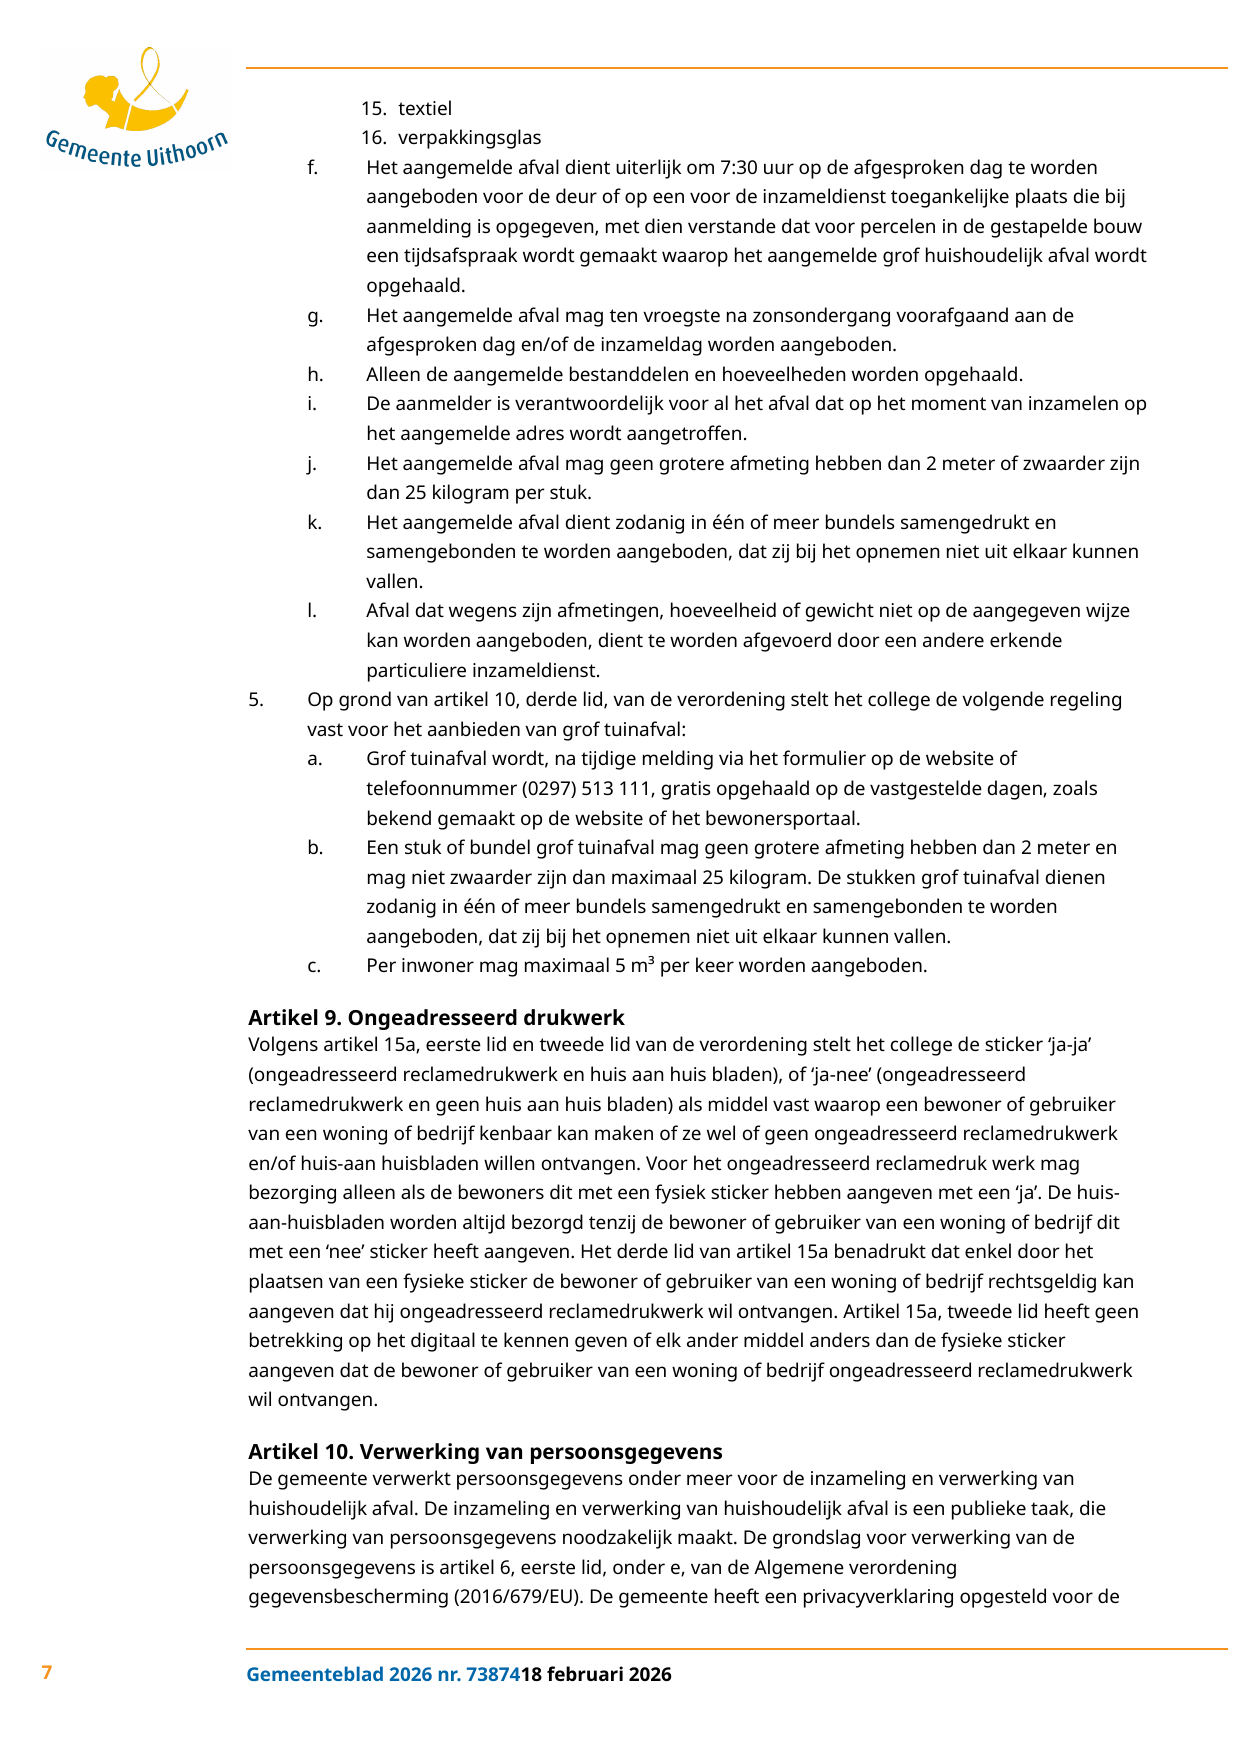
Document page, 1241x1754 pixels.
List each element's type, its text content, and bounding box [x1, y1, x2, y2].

list Per inwoner mag maximaal 5 m³ per keer worden aangeboden. [307, 953, 1152, 978]
picture [41, 47, 231, 172]
list textiel [361, 95, 1152, 121]
list Alleen de aangemelde bestanddelen en hoeveelheden worden opgehaald. [307, 361, 1152, 387]
text Volgens artikel 15a, eerste lid en tweede lid van de verordening stelt het college de sticker ‘ja-ja’ (ongeadresseerd reclamedrukwerk en huis aan huis bladen), of ‘ja-nee’ (ongeadresseerd reclamedrukwerk en geen huis aan huis bladen) als middel vast waarop een bewoner of gebruiker van een woning of bedrijf kenbaar kan maken of ze wel of geen ongeadresseerd reclamedrukwerk en/of huis-aan huisbladen willen ontvangen. Voor het ongeadresseerd reclamedruk werk mag bezorging alleen als de bewoners dit met een fysiek sticker hebben aangeven met een ‘ja’. De huis-aan-huisbladen worden altijd bezorgd tenzij de bewoner of gebruiker van een woning of bedrijf dit met een ‘nee’ sticker heeft aangeven. Het derde lid van artikel 15a benadrukt dat enkel door het plaatsen van een fysieke sticker de bewoner of gebruiker van een woning of bedrijf rechtsgeldig kan aangeven dat hij ongeadresseerd reclamedrukwerk wil ontvangen. Artikel 15a, tweede lid heeft geen betrekking op het digitaal te kennen geven of elk ander middel anders dan de fysieke sticker aangeven dat de bewoner of gebruiker van een woning of bedrijf ongeadresseerd reclamedrukwerk wil ontvangen. [248, 1032, 1152, 1412]
list Op grond van artikel 10, derde lid, van de verordening stelt het college de volgende regeling vast voor het aanbieden van grof tuinafval: [248, 686, 1152, 742]
list Afval dat wegens zijn afmetingen, hoeveelheid of gewicht niet op de aangegeven wijze kan worden aangeboden, dient te worden afgevoerd door een andere erkende particuliere inzameldienst. [307, 598, 1152, 683]
text Artikel 10. Verwerking van persoonsgegevens [248, 1437, 1152, 1465]
text Artikel 9. Ongeadresseerd drukwerk [248, 1003, 1152, 1032]
list Grof tuinafval wordt, na tijdige melding via het formulier op de website of telefoonnummer (0297) 513 111, gratis opgehaald op de vastgestelde dagen, zoals bekend gemaakt op de website of het bewonersportaal. [307, 746, 1152, 831]
list Het aangemelde afval mag ten vroegste na zonsondergang voorafgaand aan de afgesproken dag en/of de inzameldag worden aangeboden. [307, 302, 1152, 357]
list Het aangemelde afval dient zodanig in één of meer bundels samengedrukt en samengebonden te worden aangeboden, dat zij bij het opnemen niet uit elkaar kunnen vallen. [307, 509, 1152, 594]
list Een stuk of bundel grof tuinafval mag geen grotere afmeting hebben dan 2 meter en mag niet zwaarder zijn dan maximaal 25 kilogram. De stukken grof tuinafval dienen zodanig in één of meer bundels samengedrukt en samengebonden te worden aangeboden, dat zij bij het opnemen niet uit elkaar kunnen vallen. [307, 834, 1152, 949]
text De gemeente verwerkt persoonsgegevens onder meer voor de inzameling en verwerking van huishoudelijk afval. De inzameling en verwerking van huishoudelijk afval is een publieke taak, die verwerking van persoonsgegevens noodzakelijk maakt. De grondslag voor verwerking van de persoonsgegevens is artikel 6, eerste lid, onder e, van de Algemene verordening gegevensbescherming (2016/679/EU). De gemeente heeft een privacyverklaring opgesteld voor de [248, 1465, 1152, 1609]
list verpakkingsglas [361, 124, 1152, 150]
list Het aangemelde afval mag geen grotere afmeting hebben dan 2 meter of zwaarder zijn dan 25 kilogram per stuk. [307, 450, 1152, 505]
list Het aangemelde afval dient uiterlijk om 7:30 uur op de afgesproken dag te worden aangeboden voor de deur of op een voor de inzameldienst toegankelijke plaats die bij aanmelding is opgegeven, met dien verstande dat voor percelen in de gestapelde bouw een tijdsafspraak wordt gemaakt waarop het aangemelde grof huishoudelijk afval wordt opgehaald. [307, 154, 1152, 298]
list De aanmelder is verantwoordelijk voor al het afval dat op het moment van inzamelen op het aangemelde adres wordt aangetroffen. [307, 391, 1152, 446]
